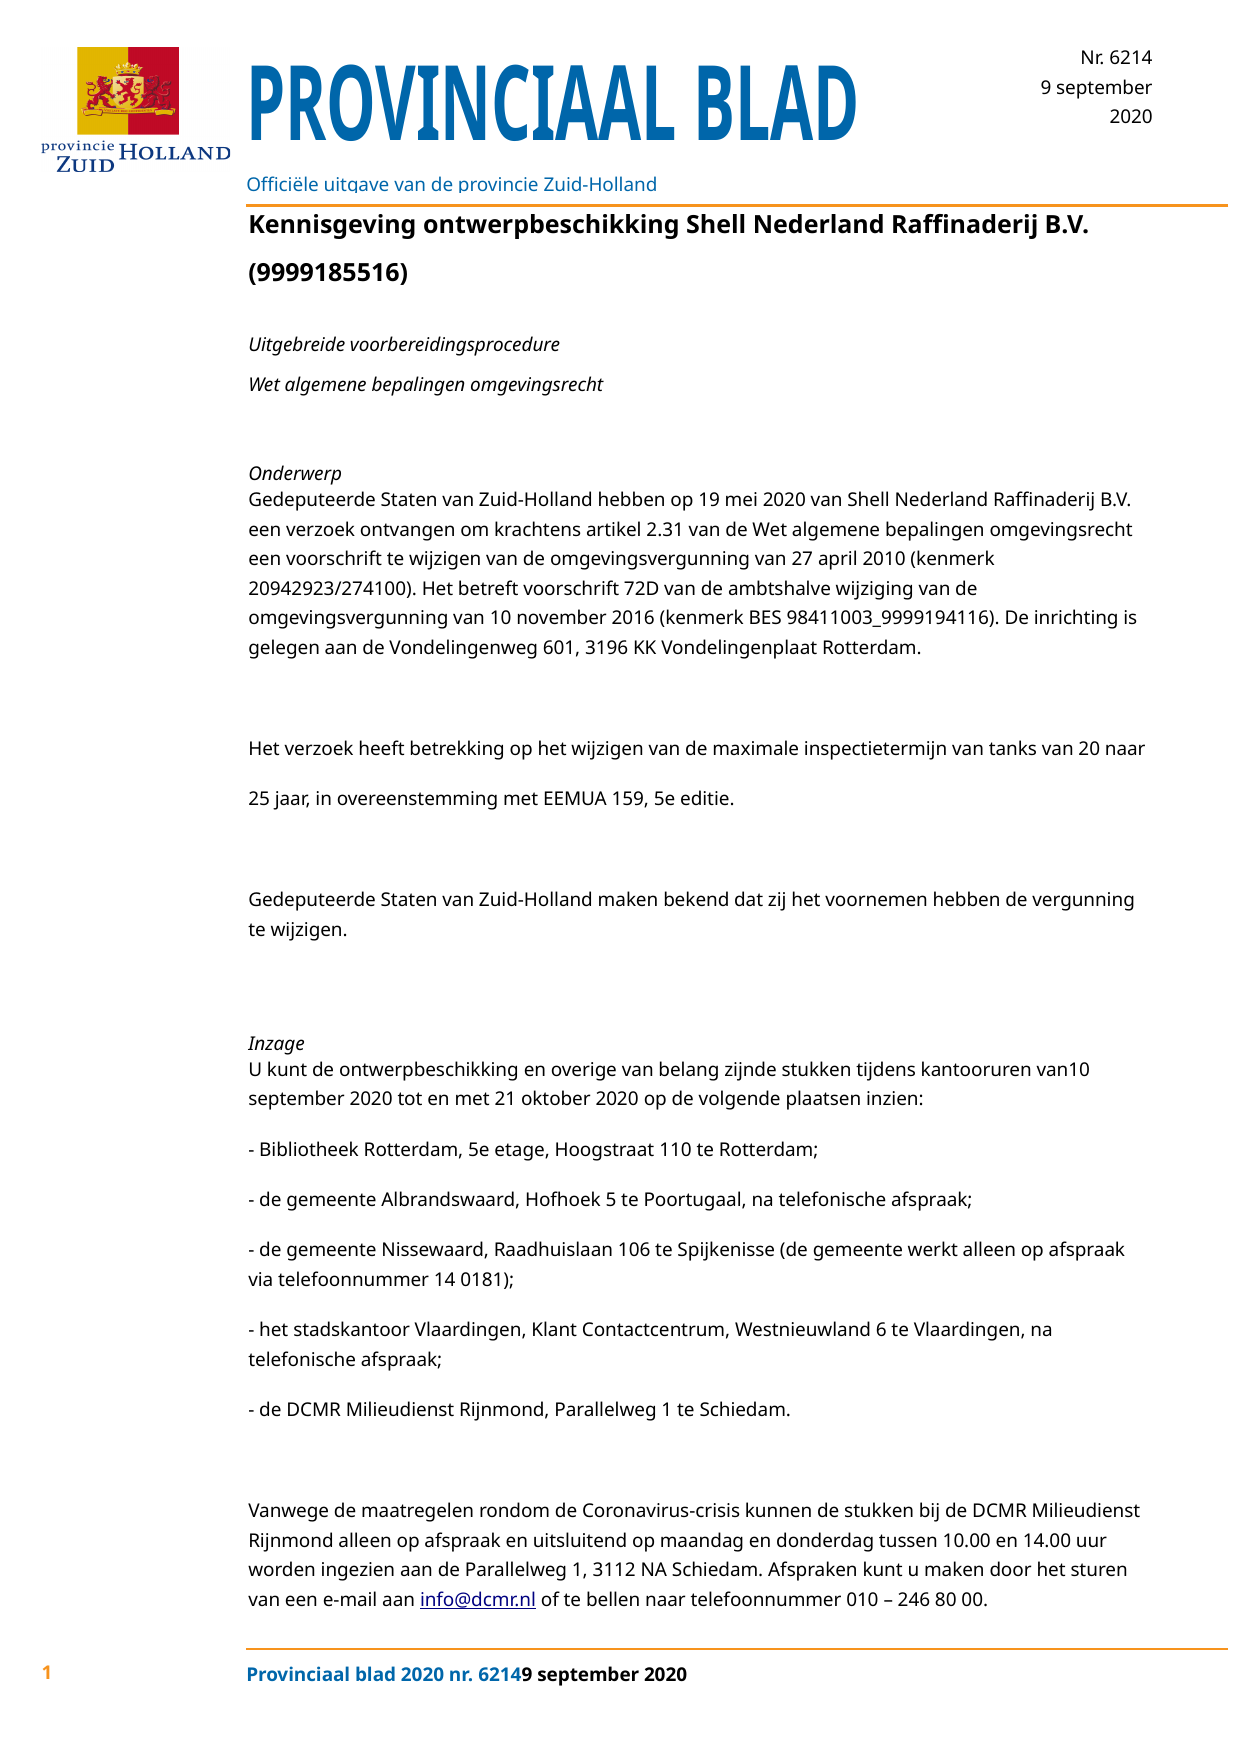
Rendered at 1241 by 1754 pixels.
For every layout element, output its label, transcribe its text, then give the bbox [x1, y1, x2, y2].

text - de gemeente Nissewaard, Raadhuislaan 106 te Spijkenisse (de gemeente werkt alleen op afspraak via telefoonnummer 14 0181); [248, 1237, 1152, 1292]
text Kennisgeving ontwerpbeschikking Shell Nederland Raffinaderij B.V. (9999185516) [248, 207, 1152, 288]
text - Bibliotheek Rotterdam, 5e etage, Hoogstraat 110 te Rotterdam; [248, 1136, 1152, 1162]
text U kunt de ontwerpbeschikking en overige van belang zijnde stukken tijdens kantooruren van10 september 2020 tot en met 21 oktober 2020 op de volgende plaatsen inzien: [248, 1056, 1152, 1111]
text Gedeputeerde Staten van Zuid-Holland hebben op 19 mei 2020 van Shell Nederland Raffinaderij B.V. een verzoek ontvangen om krachtens artikel 2.31 van de Wet algemene bepalingen omgevingsrecht een voorschrift te wijzigen van de omgevingsvergunning van 27 april 2010 (kenmerk 20942923/274100). Het betreft voorschrift 72D van de ambtshalve wijziging van de omgevingsvergunning van 10 november 2016 (kenmerk BES 98411003_9999194116). De inrichting is gelegen aan de Vondelingenweg 601, 3196 KK Vondelingenplaat Rotterdam. [248, 486, 1152, 660]
text Inzage [248, 1030, 1152, 1056]
text Gedeputeerde Staten van Zuid-Holland maken bekend dat zij het voornemen hebben de vergunning te wijzigen. [248, 886, 1152, 941]
text Onderwerp [248, 460, 1152, 486]
text Wet algemene bepalingen omgevingsrecht [248, 371, 1152, 396]
text Het verzoek heeft betrekking op het wijzigen van de maximale inspectietermijn van tanks van 20 naar [248, 735, 1152, 761]
text Vanwege de maatregelen rondom de Coronavirus-crisis kunnen de stukken bij de DCMR Milieudienst Rijnmond alleen op afspraak en uitsluitend op maandag en donderdag tussen 10.00 en 14.00 uur worden ingezien aan de Parallelweg 1, 3112 NA Schiedam. Afspraken kunt u maken door het sturen van een e-mail aan info@dcmr.nl of te bellen naar telefoonnummer 010 – 246 80 00. [248, 1497, 1152, 1612]
text Uitgebreide voorbereidingsprocedure [248, 331, 1152, 357]
text - de DCMR Milieudienst Rijnmond, Parallelweg 1 te Schiedam. [248, 1397, 1152, 1422]
picture [41, 47, 231, 172]
text 25 jaar, in overeenstemming met EEMUA 159, 5e editie. [248, 785, 1152, 811]
text - de gemeente Albrandswaard, Hofhoek 5 te Poortugaal, na telefonische afspraak; [248, 1186, 1152, 1212]
text - het stadskantoor Vlaardingen, Klant Contactcentrum, Westnieuwland 6 te Vlaardingen, na telefonische afspraak; [248, 1317, 1152, 1372]
